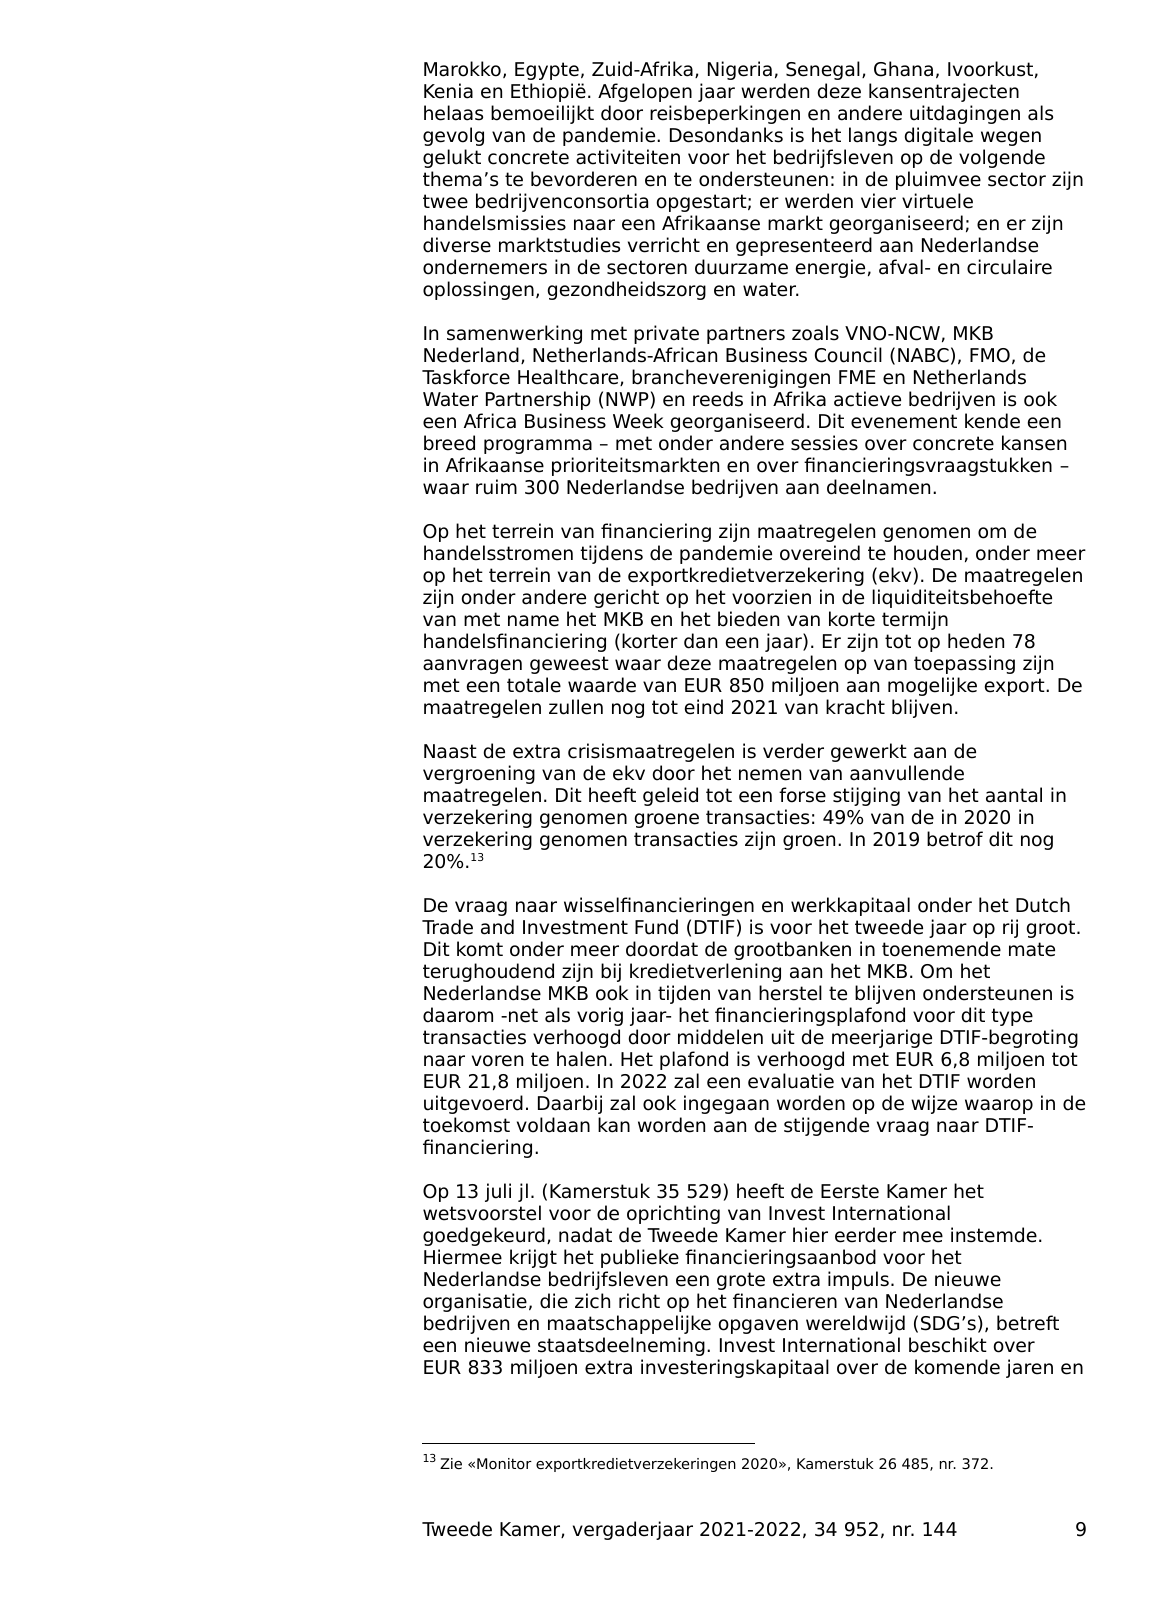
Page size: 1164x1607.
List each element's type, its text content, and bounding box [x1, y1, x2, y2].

text Zie «Monitor exportkredietverzekeringen 2020», Kamerstuk 26 485, nr. 372. [422, 1452, 1087, 1474]
text Op 13 juli jl. (Kamerstuk 35 529) heeft de Eerste Kamer het wetsvoorstel voor de oprichting van Invest International goedgekeurd, nadat de Tweede Kamer hier eerder mee instemde. Hiermee krijgt het publieke financieringsaanbod voor het Nederlandse bedrijfsleven een grote extra impuls. De nieuwe organisatie, die zich richt op het financieren van Nederlandse bedrijven en maatschappelijke opgaven wereldwijd (SDG’s), betreft een nieuwe staatsdeelneming. Invest International beschikt over EUR 833 miljoen extra investeringskapitaal over de komende jaren en [422, 1181, 1087, 1379]
text In samenwerking met private partners zoals VNO-NCW, MKB Nederland, Netherlands-African Business Council (NABC), FMO, de Taskforce Healthcare, brancheverenigingen FME en Netherlands Water Partnership (NWP) en reeds in Afrika actieve bedrijven is ook een Africa Business Week georganiseerd. Dit evenement kende een breed programma – met onder andere sessies over concrete kansen in Afrikaanse prioriteitsmarkten en over financieringsvraagstukken – waar ruim 300 Nederlandse bedrijven aan deelnamen. [422, 323, 1087, 499]
text Marokko, Egypte, Zuid-Afrika, Nigeria, Senegal, Ghana, Ivoorkust, Kenia en Ethiopië. Afgelopen jaar werden deze kansentrajecten helaas bemoeilijkt door reisbeperkingen en andere uitdagingen als gevolg van de pandemie. Desondanks is het langs digitale wegen gelukt concrete activiteiten voor het bedrijfsleven op de volgende thema’s te bevorderen en te ondersteunen: in de pluimvee sector zijn twee bedrijvenconsortia opgestart; er werden vier virtuele handelsmissies naar een Afrikaanse markt georganiseerd; en er zijn diverse marktstudies verricht en gepresenteerd aan Nederlandse ondernemers in de sectoren duurzame energie, afval- en circulaire oplossingen, gezondheidszorg en water. [422, 59, 1087, 301]
text De vraag naar wisselfinancieringen en werkkapitaal onder het Dutch Trade and Investment Fund (DTIF) is voor het tweede jaar op rij groot. Dit komt onder meer doordat de grootbanken in toenemende mate terughoudend zijn bij kredietverlening aan het MKB. Om het Nederlandse MKB ook in tijden van herstel te blijven ondersteunen is daarom -net als vorig jaar- het financieringsplafond voor dit type transacties verhoogd door middelen uit de meerjarige DTIF-begroting naar voren te halen. Het plafond is verhoogd met EUR 6,8 miljoen tot EUR 21,8 miljoen. In 2022 zal een evaluatie van het DTIF worden uitgevoerd. Daarbij zal ook ingegaan worden op de wijze waarop in de toekomst voldaan kan worden aan de stijgende vraag naar DTIF-financiering. [422, 895, 1087, 1159]
text Naast de extra crisismaatregelen is verder gewerkt aan de vergroening van de ekv door het nemen van aanvullende maatregelen. Dit heeft geleid tot een forse stijging van het aantal in verzekering genomen groene transacties: 49% van de in 2020 in verzekering genomen transacties zijn groen. In 2019 betrof dit nog 20%. [422, 741, 1087, 873]
text Op het terrein van financiering zijn maatregelen genomen om de handelsstromen tijdens de pandemie overeind te houden, onder meer op het terrein van de exportkredietverzekering (ekv). De maatregelen zijn onder andere gericht op het voorzien in de liquiditeitsbehoefte van met name het MKB en het bieden van korte termijn handelsfinanciering (korter dan een jaar). Er zijn tot op heden 78 aanvragen geweest waar deze maatregelen op van toepassing zijn met een totale waarde van EUR 850 miljoen aan mogelijke export. De maatregelen zullen nog tot eind 2021 van kracht blijven. [422, 521, 1087, 719]
